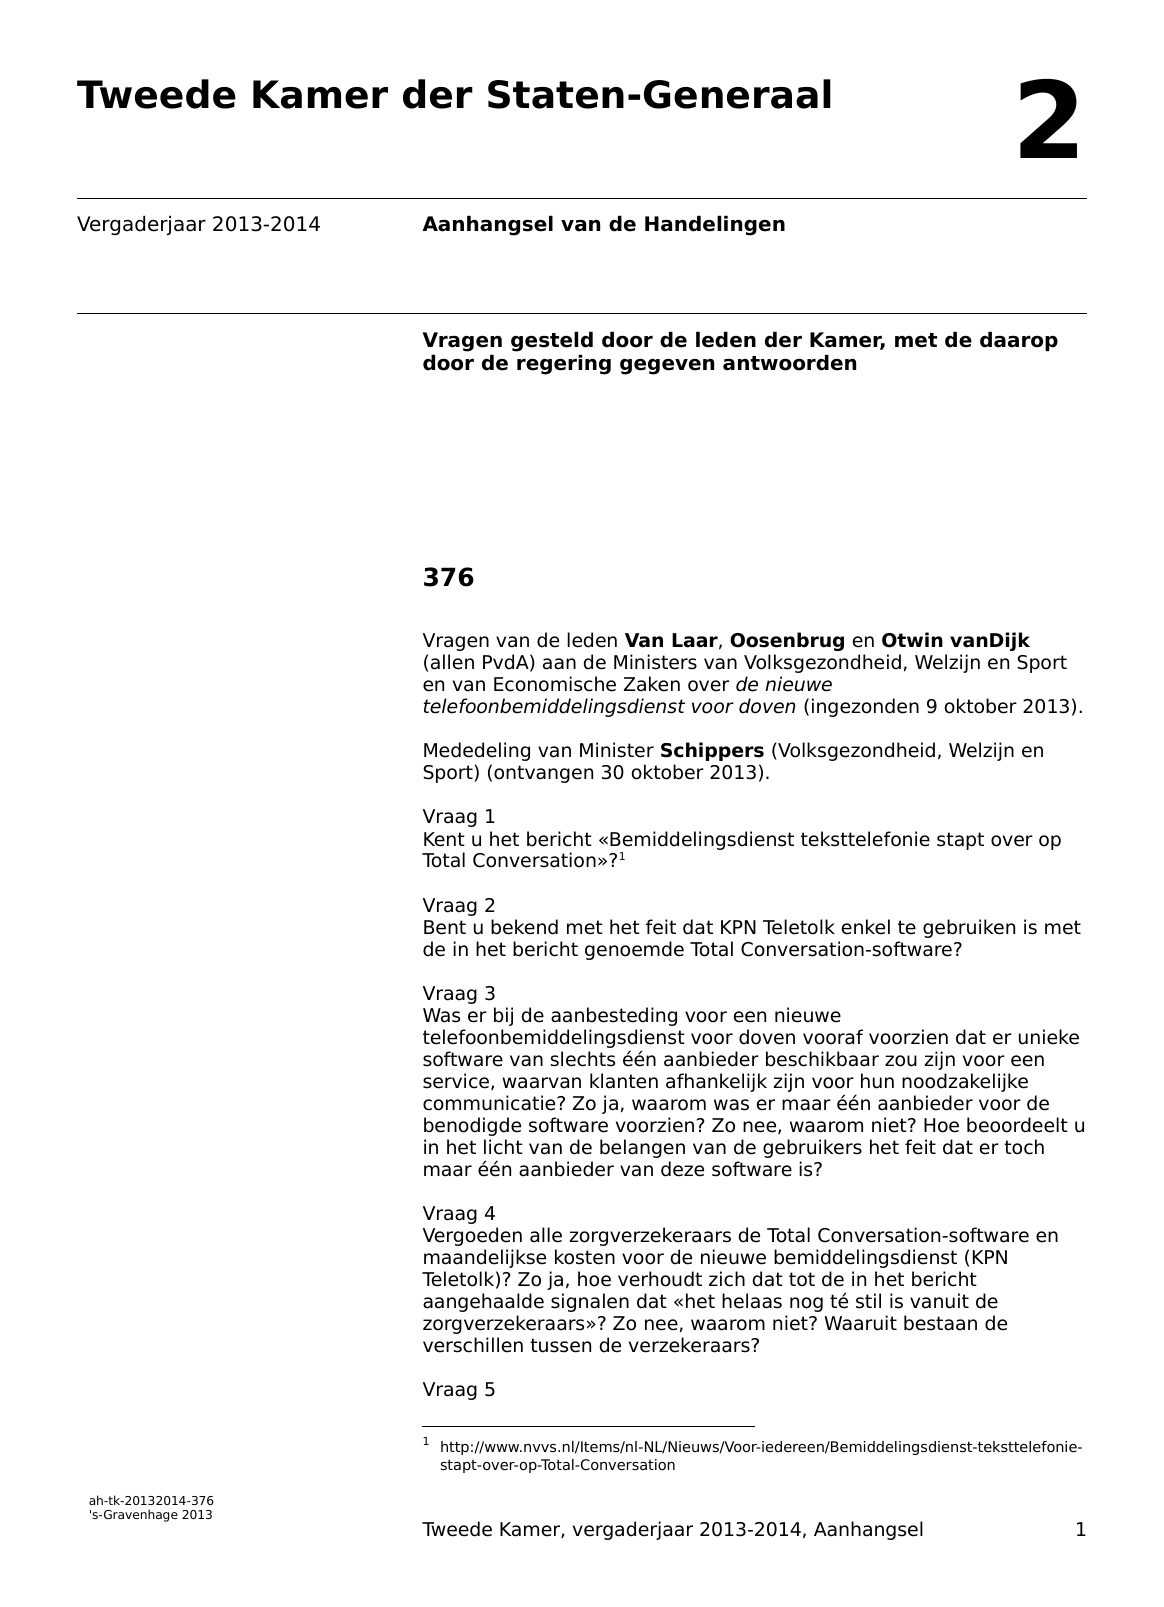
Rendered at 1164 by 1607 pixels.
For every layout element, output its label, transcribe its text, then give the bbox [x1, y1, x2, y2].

table_cell Aanhangsel van de Handelingen [422, 199, 1087, 313]
text Vragen van de leden Van Laar, Oosenbrug en Otwin vanDijk (allen PvdA) aan de Ministers van Volksgezondheid, Welzijn en Sport en van Economische Zaken over de nieuwe telefoonbemiddelingsdienst voor doven (ingezonden 9 oktober 2013). [422, 630, 1087, 718]
table_header 2 [886, 59, 1087, 198]
text Mededeling van Minister Schippers (Volksgezondheid, Welzijn en Sport) (ontvangen 30 oktober 2013). [422, 740, 1087, 784]
text 's-Gravenhage 2013 [88, 1508, 323, 1522]
text Was er bij de aanbesteding voor een nieuwe telefoonbemiddelingsdienst voor doven vooraf voorzien dat er unieke software van slechts één aanbieder beschikbaar zou zijn voor een service, waarvan klanten afhankelijk zijn voor hun noodzakelijke communicatie? Zo ja, waarom was er maar één aanbieder voor de benodigde software voorzien? Zo nee, waarom niet? Hoe beoordeelt u in het licht van de belangen van de gebruikers het feit dat er toch maar één aanbieder van deze software is? [422, 1005, 1087, 1181]
text Vraag 1 [422, 806, 1087, 828]
text Vraag 3 [422, 983, 1087, 1005]
text Kent u het bericht «Bemiddelingsdienst teksttelefonie stapt over op Total Conversation»? [422, 828, 1087, 872]
text ah-tk-20132014-376 [88, 1494, 323, 1508]
text http://www.nvvs.nl/Items/nl-NL/Nieuws/Voor-iedereen/Bemiddelingsdienst-teksttelefonie-stapt-over-op-Total-Conversation [422, 1435, 1087, 1474]
text Vergoeden alle zorgverzekeraars de Total Conversation-software en maandelijkse kosten voor de nieuwe bemiddelingsdienst (KPN Teletolk)? Zo ja, hoe verhoudt zich dat tot de in het bericht aangehaalde signalen dat «het helaas nog té stil is vanuit de zorgverzekeraars»? Zo nee, waarom niet? Waaruit bestaan de verschillen tussen de verzekeraars? [422, 1225, 1087, 1357]
table_cell [77, 314, 422, 375]
table_cell Vragen gesteld door de leden der Kamer, met de daarop door de regering gegeven antwoorden [422, 314, 1087, 375]
text Vraag 5 [422, 1379, 1087, 1401]
text Vraag 4 [422, 1203, 1087, 1225]
text 376 [422, 563, 1087, 592]
text Bent u bekend met het feit dat KPN Teletolk enkel te gebruiken is met de in het bericht genoemde Total Conversation-software? [422, 917, 1087, 961]
text Vraag 2 [422, 894, 1087, 917]
table_header Tweede Kamer der Staten-Generaal [77, 59, 886, 198]
table_cell Vergaderjaar 2013-2014 [77, 199, 422, 313]
